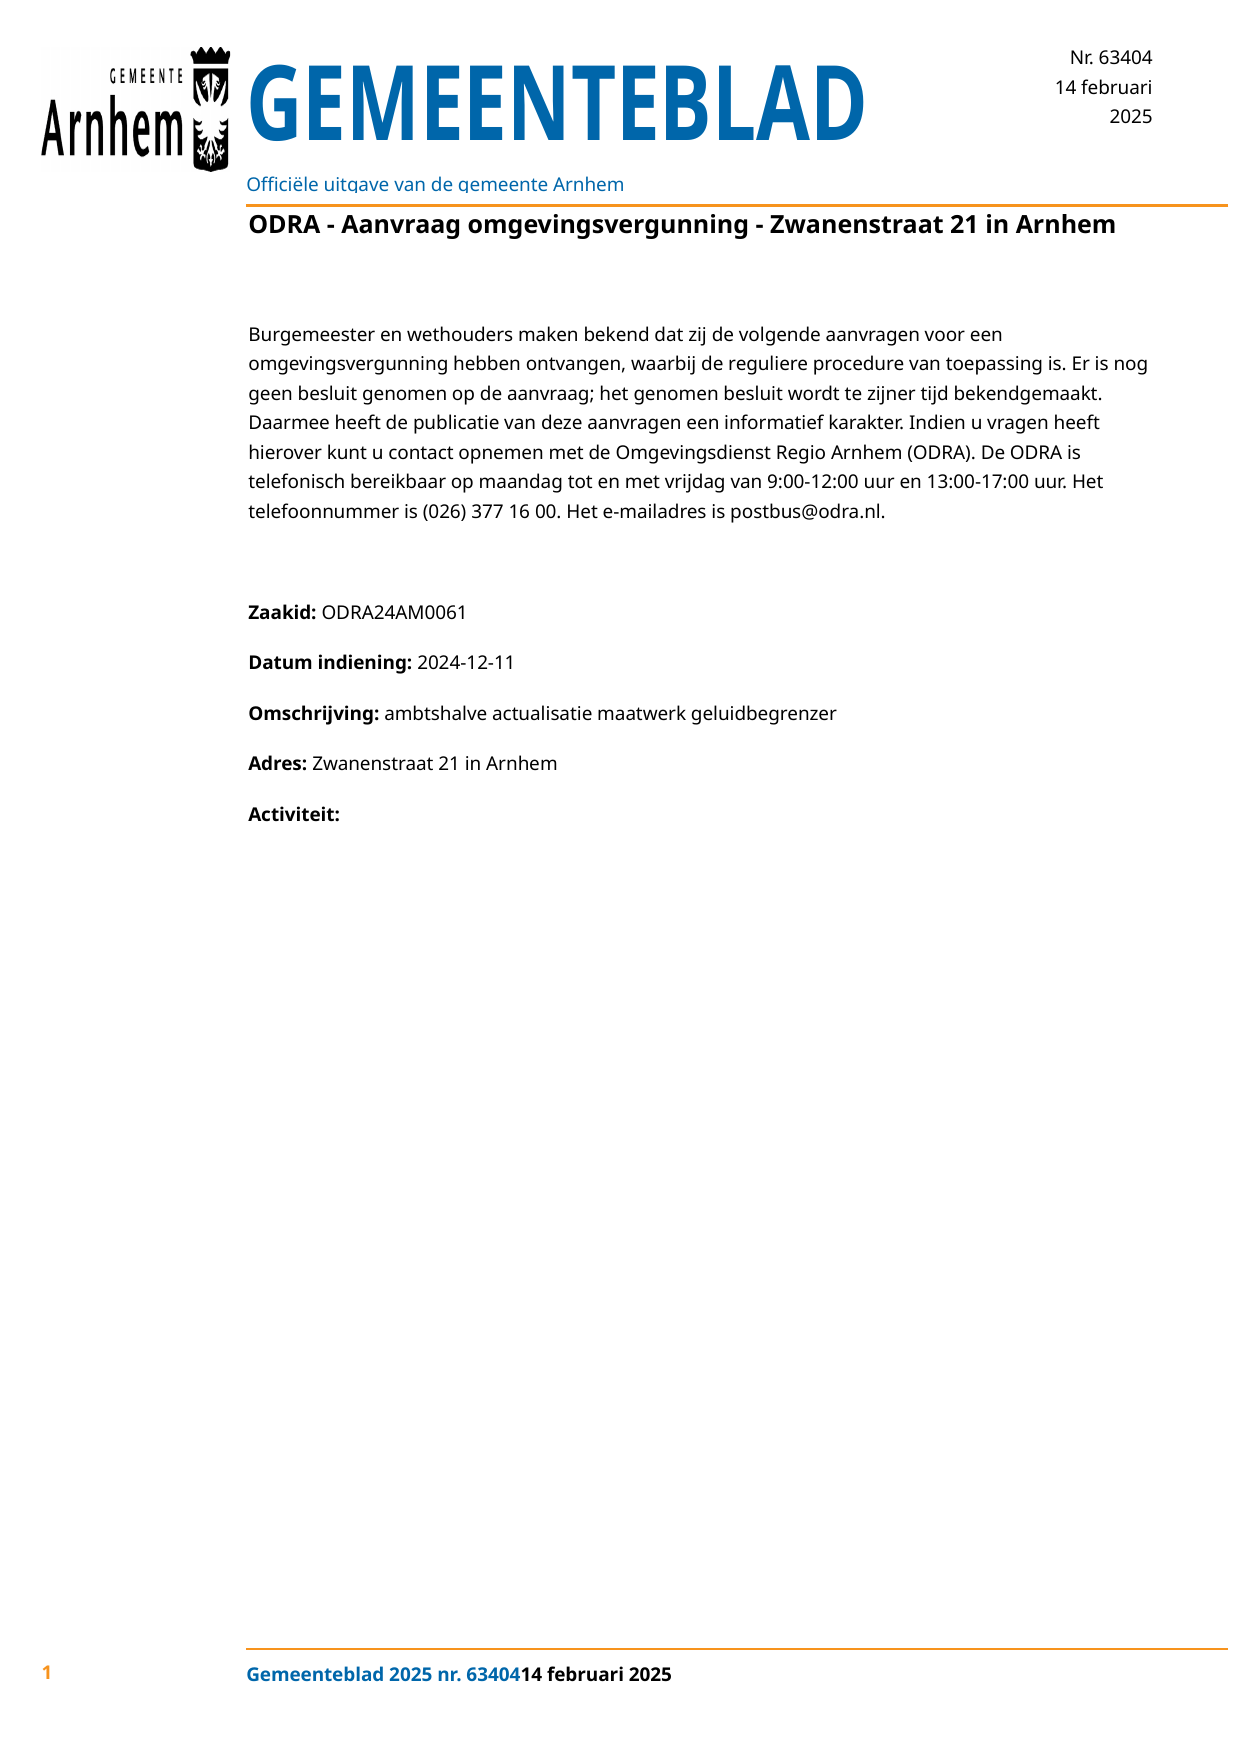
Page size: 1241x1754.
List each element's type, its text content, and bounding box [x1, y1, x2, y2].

text ODRA - Aanvraag omgevingsvergunning - Zwanenstraat 21 in Arnhem [248, 207, 1152, 241]
text Burgemeester en wethouders maken bekend dat zij de volgende aanvragen voor een omgevingsvergunning hebben ontvangen, waarbij de reguliere procedure van toepassing is. Er is nog geen besluit genomen op de aanvraag; het genomen besluit wordt te zijner tijd bekendgemaakt. Daarmee heeft de publicatie van deze aanvragen een informatief karakter. Indien u vragen heeft hierover kunt u contact opnemen met de Omgevingsdienst Regio Arnhem (ODRA). De ODRA is telefonisch bereikbaar op maandag tot en met vrijdag van 9:00-12:00 uur en 13:00-17:00 uur. Het telefoonnummer is (026) 377 16 00. Het e-mailadres is postbus@odra.nl. [248, 321, 1152, 524]
picture [41, 47, 231, 172]
text Omschrijving: ambtshalve actualisatie maatwerk geluidbegrenzer [248, 700, 1152, 726]
text Adres: Zwanenstraat 21 in Arnhem [248, 750, 1152, 776]
text Datum indiening: 2024-12-11 [248, 649, 1152, 675]
text Activiteit: [248, 801, 1152, 826]
text Zaakid: ODRA24AM0061 [248, 599, 1152, 625]
